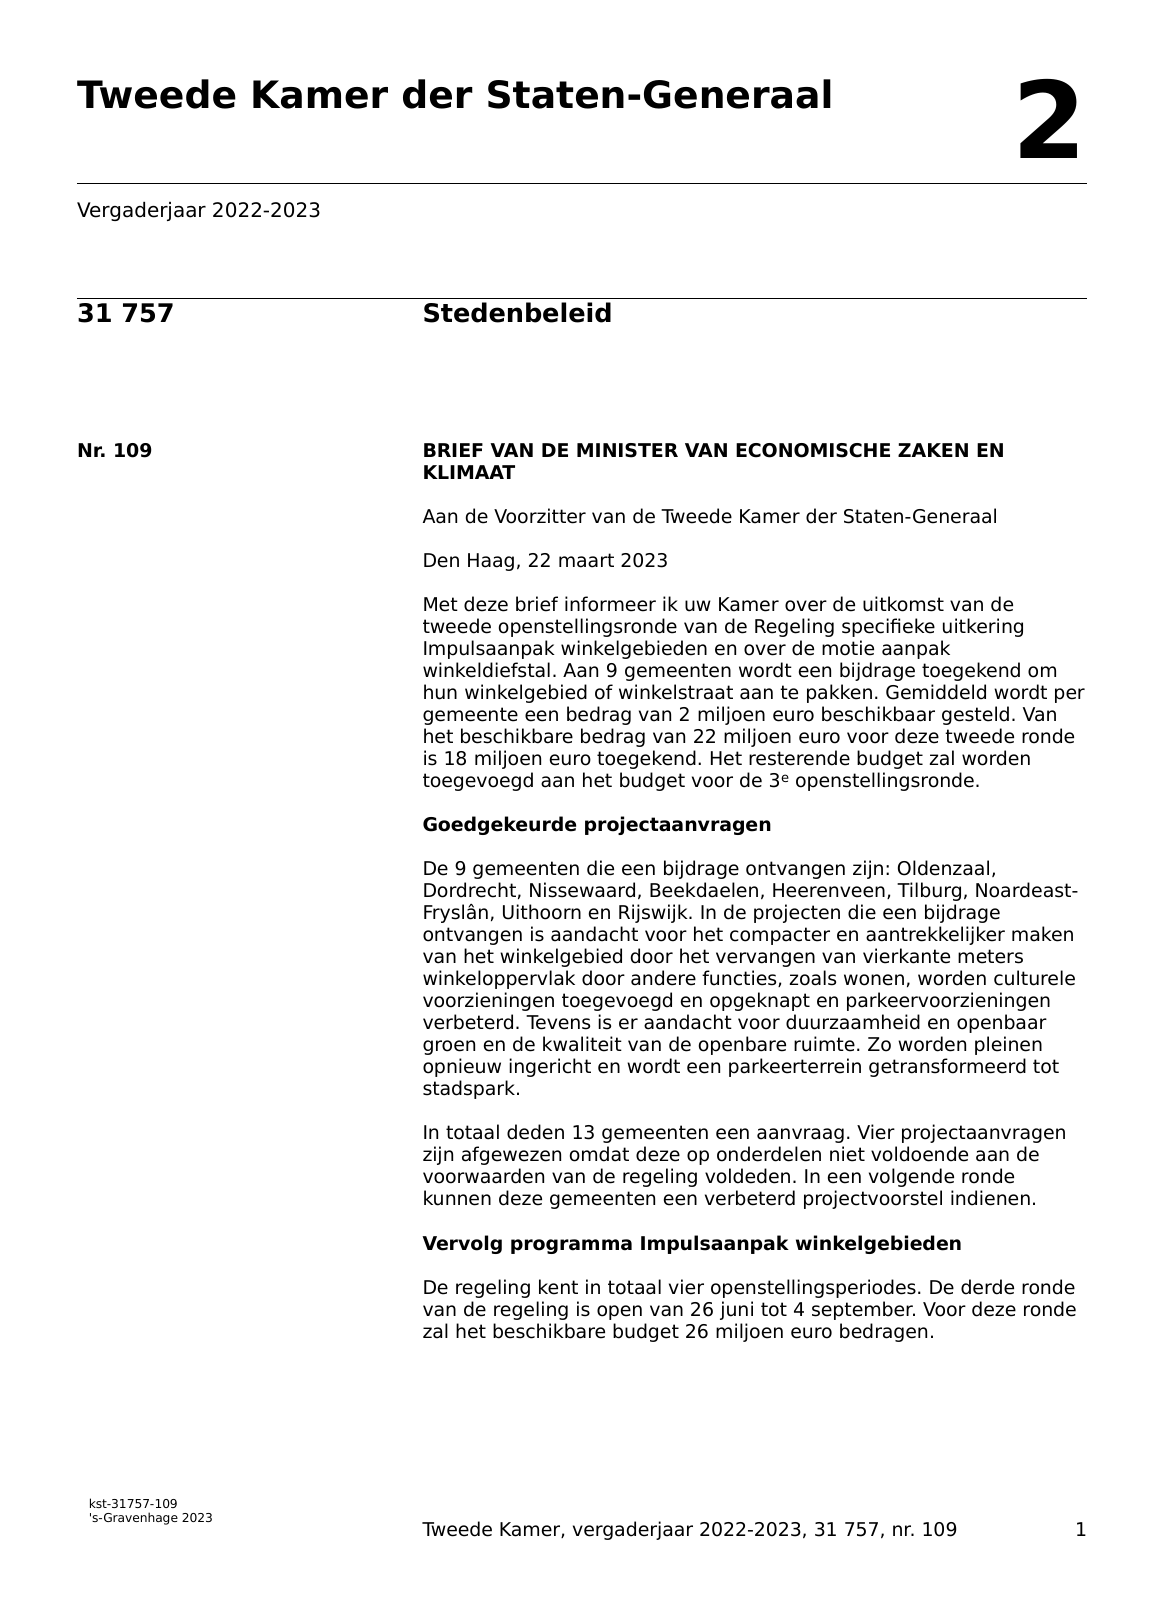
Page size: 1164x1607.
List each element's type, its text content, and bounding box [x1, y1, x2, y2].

subtitle Goedgekeurde projectaanvragen [422, 814, 1087, 836]
text Aan de Voorzitter van de Tweede Kamer der Staten-Generaal [422, 506, 1087, 528]
text In totaal deden 13 gemeenten een aanvraag. Vier projectaanvragen zijn afgewezen omdat deze op onderdelen niet voldoende aan de voorwaarden van de regeling voldeden. In een volgende ronde kunnen deze gemeenten een verbeterd projectvoorstel indienen. [422, 1122, 1087, 1210]
table_header 2 [886, 59, 1087, 183]
text Met deze brief informeer ik uw Kamer over de uitkomst van de tweede openstellingsronde van de Regeling specifieke uitkering Impulsaanpak winkelgebieden en over de motie aanpak winkeldiefstal. Aan 9 gemeenten wordt een bijdrage toegekend om hun winkelgebied of winkelstraat aan te pakken. Gemiddeld wordt per gemeente een bedrag van 2 miljoen euro beschikbaar gesteld. Van het beschikbare bedrag van 22 miljoen euro voor deze tweede ronde is 18 miljoen euro toegekend. Het resterende budget zal worden toegevoegd aan het budget voor de 3e openstellingsronde. [422, 594, 1087, 792]
subtitle Vervolg programma Impulsaanpak winkelgebieden [422, 1232, 1087, 1254]
text De 9 gemeenten die een bijdrage ontvangen zijn: Oldenzaal, Dordrecht, Nissewaard, Beekdaelen, Heerenveen, Tilburg, Noardeast-Fryslân, Uithoorn en Rijswijk. In de projecten die een bijdrage ontvangen is aandacht voor het compacter en aantrekkelijker maken van het winkelgebied door het vervangen van vierkante meters winkeloppervlak door andere functies, zoals wonen, worden culturele voorzieningen toegevoegd en opgeknapt en parkeervoorzieningen verbeterd. Tevens is er aandacht voor duurzaamheid en openbaar groen en de kwaliteit van de openbare ruimte. Zo worden pleinen opnieuw ingericht en wordt een parkeerterrein getransformeerd tot stadspark. [422, 858, 1087, 1100]
text Den Haag, 22 maart 2023 [422, 550, 1087, 572]
text 's-Gravenhage 2023 [88, 1511, 323, 1525]
text kst-31757-109 [88, 1497, 323, 1511]
subtitle Nr. 109 BRIEF VAN DE MINISTER VAN ECONOMISCHE ZAKEN EN KLIMAAT [77, 440, 1087, 484]
subtitle 31 757 Stedenbeleid [77, 299, 1087, 329]
table_header Tweede Kamer der Staten-Generaal [77, 59, 886, 183]
table_cell Vergaderjaar 2022-2023 [77, 184, 1087, 298]
text De regeling kent in totaal vier openstellingsperiodes. De derde ronde van de regeling is open van 26 juni tot 4 september. Voor deze ronde zal het beschikbare budget 26 miljoen euro bedragen. [422, 1277, 1087, 1342]
